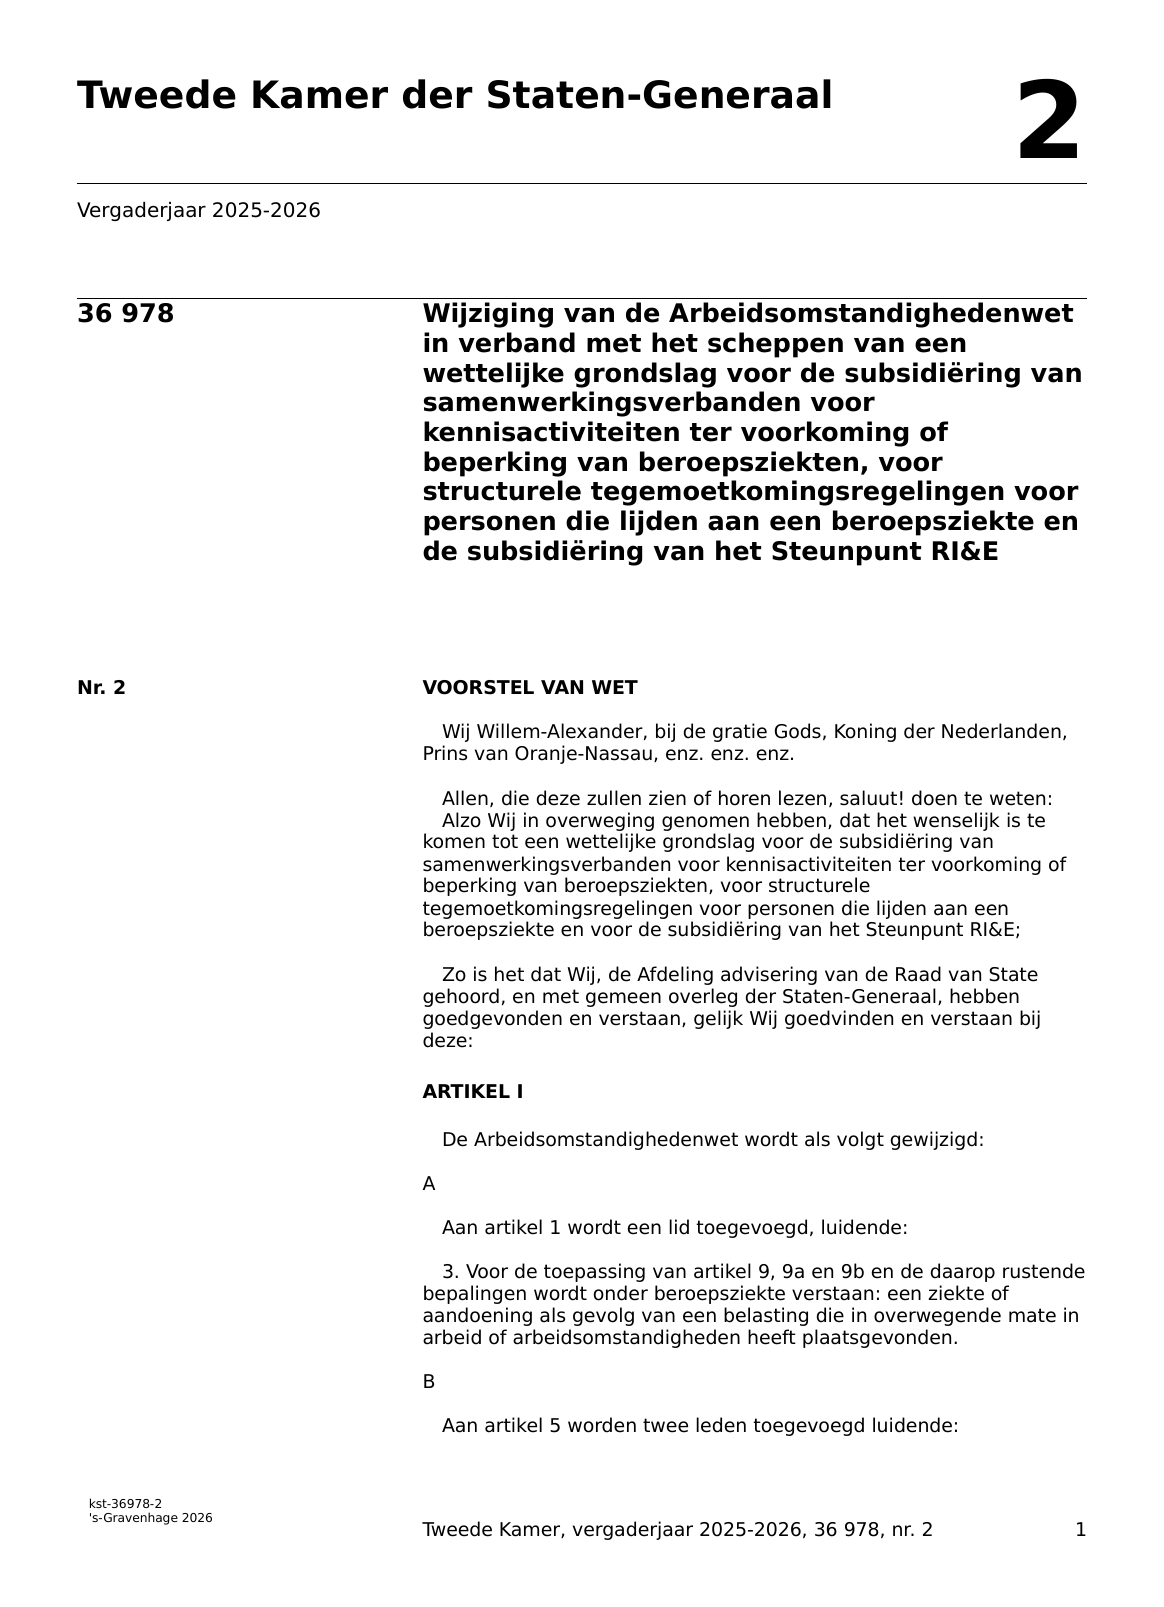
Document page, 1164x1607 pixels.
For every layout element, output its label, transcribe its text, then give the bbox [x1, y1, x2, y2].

text 's-Gravenhage 2026 [88, 1511, 323, 1525]
table_header 2 [886, 59, 1087, 183]
subtitle 36 978 Wijziging van de Arbeidsomstandighedenwet in verband met het scheppen van een wettelijke grondslag voor de subsidiëring van samenwerkingsverbanden voor kennisactiviteiten ter voorkoming of beperking van beroepsziekten, voor structurele tegemoetkomingsregelingen voor personen die lijden aan een beroepsziekte en de subsidiëring van het Steunpunt RI&E [77, 299, 1087, 566]
text Aan artikel 5 worden twee leden toegevoegd luidende: [422, 1415, 1087, 1437]
text kst-36978-2 [88, 1497, 323, 1511]
text Wij Willem-Alexander, bij de gratie Gods, Koning der Nederlanden, Prins van Oranje-Nassau, enz. enz. enz. [422, 721, 1087, 765]
text Zo is het dat Wij, de Afdeling advisering van de Raad van State gehoord, en met gemeen overleg der Staten-Generaal, hebben goedgevonden en verstaan, gelijk Wij goedvinden en verstaan bij deze: [422, 963, 1087, 1051]
text Allen, die deze zullen zien of horen lezen, saluut! doen te weten: [422, 787, 1087, 809]
text Alzo Wij in overweging genomen hebben, dat het wenselijk is te komen tot een wettelijke grondslag voor de subsidiëring van samenwerkingsverbanden voor kennisactiviteiten ter voorkoming of beperking van beroepsziekten, voor structurele tegemoetkomingsregelingen voor personen die lijden aan een beroepsziekte en voor de subsidiëring van het Steunpunt RI&E; [422, 809, 1087, 941]
text De Arbeidsomstandighedenwet wordt als volgt gewijzigd: [422, 1128, 1087, 1150]
table_header Tweede Kamer der Staten-Generaal [77, 59, 886, 183]
text 3. Voor de toepassing van artikel 9, 9a en 9b en de daarop rustende bepalingen wordt onder beroepsziekte verstaan: een ziekte of aandoening als gevolg van een belasting die in overwegende mate in arbeid of arbeidsomstandigheden heeft plaatsgevonden. [422, 1261, 1087, 1349]
table_cell Vergaderjaar 2025-2026 [77, 184, 1087, 298]
subtitle Nr. 2 VOORSTEL VAN WET [77, 677, 1087, 699]
subtitle ARTIKEL I [422, 1081, 1087, 1103]
text B [422, 1371, 1087, 1393]
text A [422, 1173, 1087, 1194]
text Aan artikel 1 wordt een lid toegevoegd, luidende: [422, 1217, 1087, 1239]
